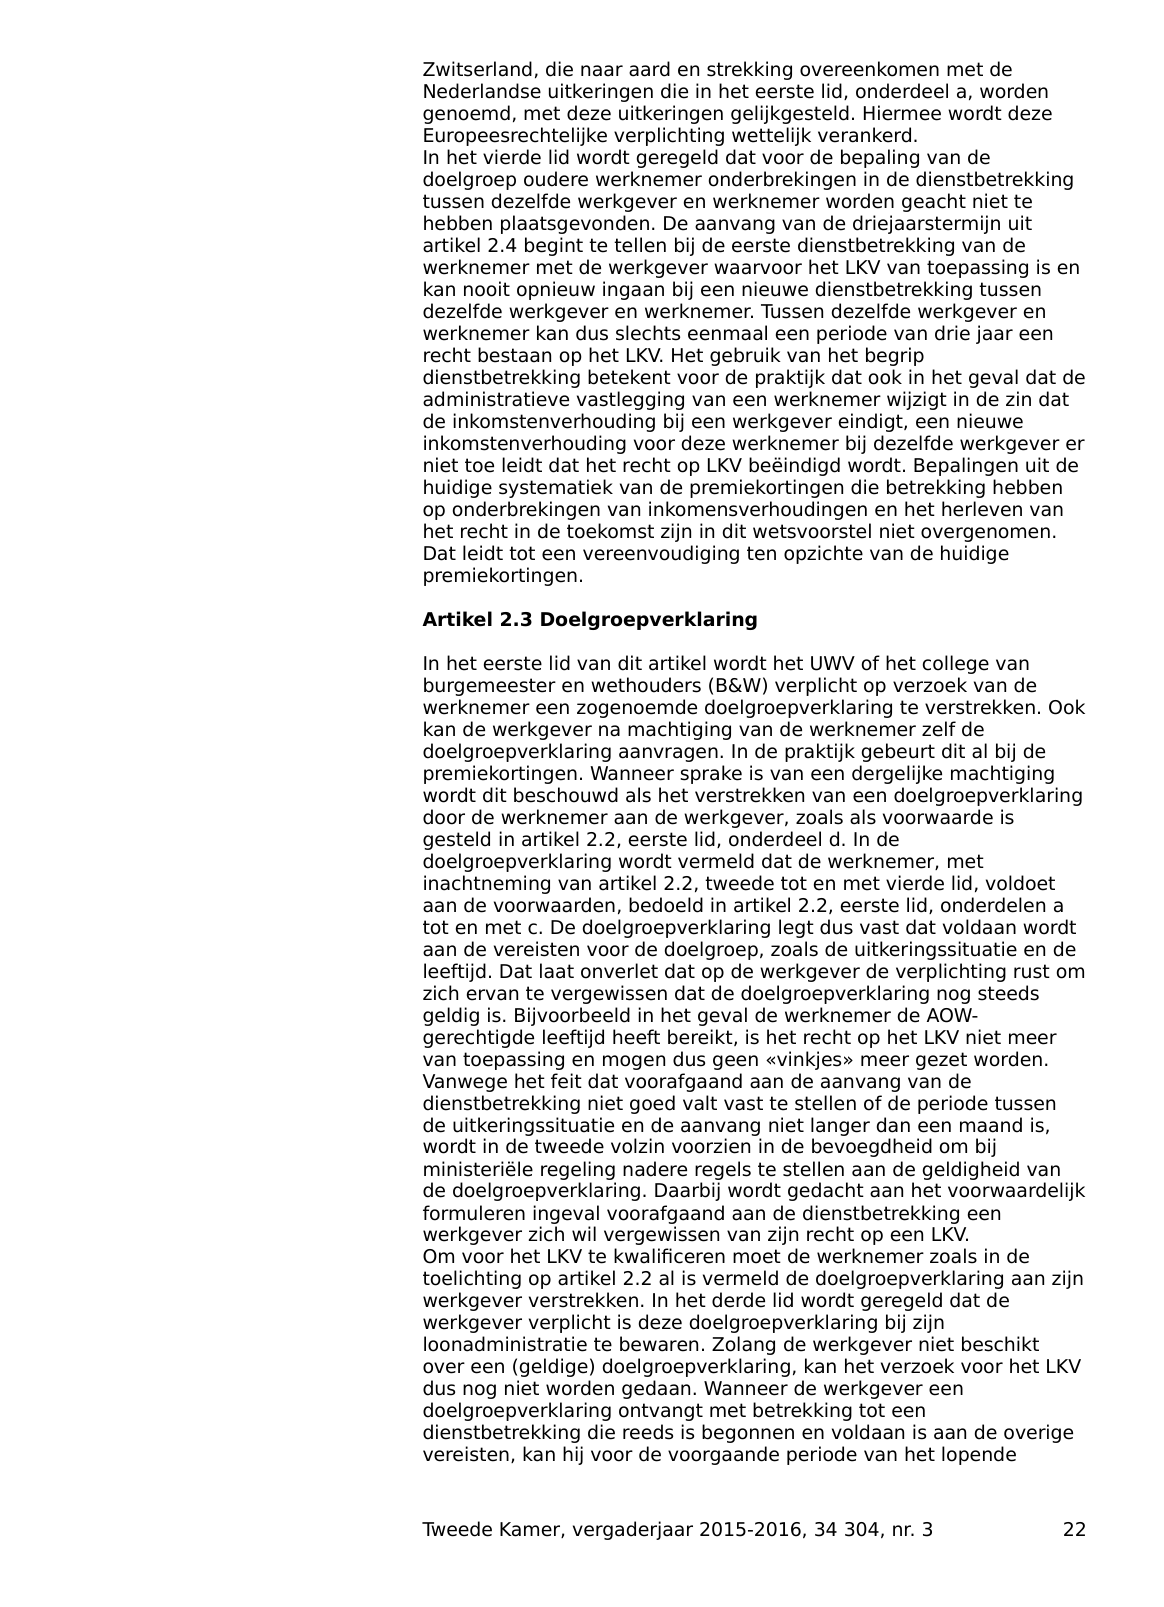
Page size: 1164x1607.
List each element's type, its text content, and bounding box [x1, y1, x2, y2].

text Zwitserland, die naar aard en strekking overeenkomen met de Nederlandse uitkeringen die in het eerste lid, onderdeel a, worden genoemd, met deze uitkeringen gelijkgesteld. Hiermee wordt deze Europeesrechtelijke verplichting wettelijk verankerd. [422, 59, 1087, 147]
text Om voor het LKV te kwalificeren moet de werknemer zoals in de toelichting op artikel 2.2 al is vermeld de doelgroepverklaring aan zijn werkgever verstrekken. In het derde lid wordt geregeld dat de werkgever verplicht is deze doelgroepverklaring bij zijn loonadministratie te bewaren. Zolang de werkgever niet beschikt over een (geldige) doelgroepverklaring, kan het verzoek voor het LKV dus nog niet worden gedaan. Wanneer de werkgever een doelgroepverklaring ontvangt met betrekking tot een dienstbetrekking die reeds is begonnen en voldaan is aan de overige vereisten, kan hij voor de voorgaande periode van het lopende [422, 1246, 1087, 1466]
text In het eerste lid van dit artikel wordt het UWV of het college van burgemeester en wethouders (B&W) verplicht op verzoek van de werknemer een zogenoemde doelgroepverklaring te verstrekken. Ook kan de werkgever na machtiging van de werknemer zelf de doelgroepverklaring aanvragen. In de praktijk gebeurt dit al bij de premiekortingen. Wanneer sprake is van een dergelijke machtiging wordt dit beschouwd als het verstrekken van een doelgroepverklaring door de werknemer aan de werkgever, zoals als voorwaarde is gesteld in artikel 2.2, eerste lid, onderdeel d. In de doelgroepverklaring wordt vermeld dat de werknemer, met inachtneming van artikel 2.2, tweede tot en met vierde lid, voldoet aan de voorwaarden, bedoeld in artikel 2.2, eerste lid, onderdelen a tot en met c. De doelgroepverklaring legt dus vast dat voldaan wordt aan de vereisten voor de doelgroep, zoals de uitkeringssituatie en de leeftijd. Dat laat onverlet dat op de werkgever de verplichting rust om zich ervan te vergewissen dat de doelgroepverklaring nog steeds geldig is. Bijvoorbeeld in het geval de werknemer de AOW-gerechtigde leeftijd heeft bereikt, is het recht op het LKV niet meer van toepassing en mogen dus geen «vinkjes» meer gezet worden. Vanwege het feit dat voorafgaand aan de aanvang van de dienstbetrekking niet goed valt vast te stellen of de periode tussen de uitkeringssituatie en de aanvang niet langer dan een maand is, wordt in de tweede volzin voorzien in de bevoegdheid om bij ministeriële regeling nadere regels te stellen aan de geldigheid van de doelgroepverklaring. Daarbij wordt gedacht aan het voorwaardelijk formuleren ingeval voorafgaand aan de dienstbetrekking een werkgever zich wil vergewissen van zijn recht op een LKV. [422, 653, 1087, 1246]
text In het vierde lid wordt geregeld dat voor de bepaling van de doelgroep oudere werknemer onderbrekingen in de dienstbetrekking tussen dezelfde werkgever en werknemer worden geacht niet te hebben plaatsgevonden. De aanvang van de driejaarstermijn uit artikel 2.4 begint te tellen bij de eerste dienstbetrekking van de werknemer met de werkgever waarvoor het LKV van toepassing is en kan nooit opnieuw ingaan bij een nieuwe dienstbetrekking tussen dezelfde werkgever en werknemer. Tussen dezelfde werkgever en werknemer kan dus slechts eenmaal een periode van drie jaar een recht bestaan op het LKV. Het gebruik van het begrip dienstbetrekking betekent voor de praktijk dat ook in het geval dat de administratieve vastlegging van een werknemer wijzigt in de zin dat de inkomstenverhouding bij een werkgever eindigt, een nieuwe inkomstenverhouding voor deze werknemer bij dezelfde werkgever er niet toe leidt dat het recht op LKV beëindigd wordt. Bepalingen uit de huidige systematiek van de premiekortingen die betrekking hebben op onderbrekingen van inkomensverhoudingen en het herleven van het recht in de toekomst zijn in dit wetsvoorstel niet overgenomen. Dat leidt tot een vereenvoudiging ten opzichte van de huidige premiekortingen. [422, 147, 1087, 587]
subtitle Artikel 2.3 Doelgroepverklaring [422, 609, 1087, 631]
